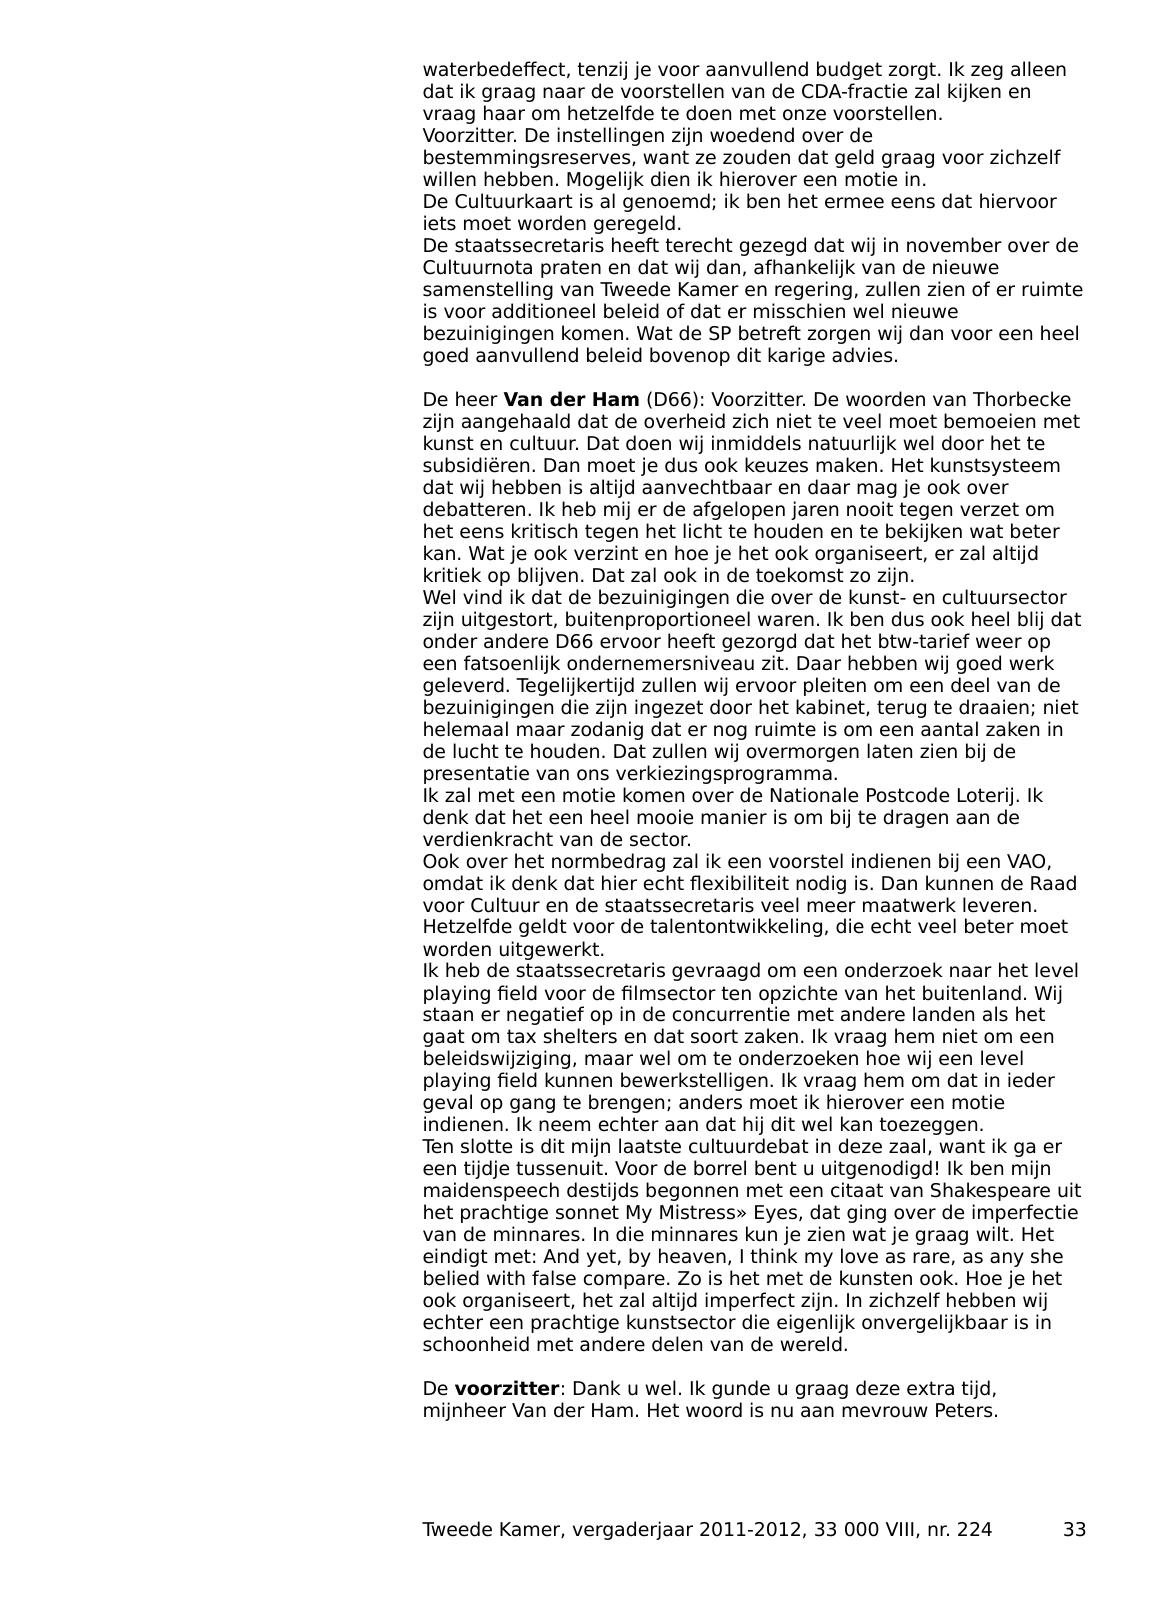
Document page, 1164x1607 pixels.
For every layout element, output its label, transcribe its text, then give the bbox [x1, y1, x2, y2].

text Ook over het normbedrag zal ik een voorstel indienen bij een VAO, omdat ik denk dat hier echt flexibiliteit nodig is. Dan kunnen de Raad voor Cultuur en de staatssecretaris veel meer maatwerk leveren. Hetzelfde geldt voor de talentontwikkeling, die echt veel beter moet worden uitgewerkt. [422, 851, 1087, 960]
text De Cultuurkaart is al genoemd; ik ben het ermee eens dat hiervoor iets moet worden geregeld. [422, 191, 1087, 235]
text Voorzitter. De instellingen zijn woedend over de bestemmingsreserves, want ze zouden dat geld graag voor zichzelf willen hebben. Mogelijk dien ik hierover een motie in. [422, 125, 1087, 191]
text Ik zal met een motie komen over de Nationale Postcode Loterij. Ik denk dat het een heel mooie manier is om bij te dragen aan de verdienkracht van de sector. [422, 784, 1087, 851]
text Wel vind ik dat de bezuinigingen die over de kunst- en cultuursector zijn uitgestort, buitenproportioneel waren. Ik ben dus ook heel blij dat onder andere D66 ervoor heeft gezorgd dat het btw-tarief weer op een fatsoenlijk ondernemersniveau zit. Daar hebben wij goed werk geleverd. Tegelijkertijd zullen wij ervoor pleiten om een deel van de bezuinigingen die zijn ingezet door het kabinet, terug te draaien; niet helemaal maar zodanig dat er nog ruimte is om een aantal zaken in de lucht te houden. Dat zullen wij overmorgen laten zien bij de presentatie van ons verkiezingsprogramma. [422, 587, 1087, 784]
text De staatssecretaris heeft terecht gezegd dat wij in november over de Cultuurnota praten en dat wij dan, afhankelijk van de nieuwe samenstelling van Tweede Kamer en regering, zullen zien of er ruimte is voor additioneel beleid of dat er misschien wel nieuwe bezuinigingen komen. Wat de SP betreft zorgen wij dan voor een heel goed aanvullend beleid bovenop dit karige advies. [422, 235, 1087, 367]
text waterbedeffect, tenzij je voor aanvullend budget zorgt. Ik zeg alleen dat ik graag naar de voorstellen van de CDA-fractie zal kijken en vraag haar om hetzelfde te doen met onze voorstellen. [422, 59, 1087, 125]
text Ten slotte is dit mijn laatste cultuurdebat in deze zaal, want ik ga er een tijdje tussenuit. Voor de borrel bent u uitgenodigd! Ik ben mijn maidenspeech destijds begonnen met een citaat van Shakespeare uit het prachtige sonnet My Mistress» Eyes, dat ging over de imperfectie van de minnares. In die minnares kun je zien wat je graag wilt. Het eindigt met: And yet, by heaven, I think my love as rare, as any she belied with false compare. Zo is het met de kunsten ook. Hoe je het ook organiseert, het zal altijd imperfect zijn. In zichzelf hebben wij echter een prachtige kunstsector die eigenlijk onvergelijkbaar is in schoonheid met andere delen van de wereld. [422, 1136, 1087, 1356]
text Ik heb de staatssecretaris gevraagd om een onderzoek naar het level playing field voor de filmsector ten opzichte van het buitenland. Wij staan er negatief op in de concurrentie met andere landen als het gaat om tax shelters en dat soort zaken. Ik vraag hem niet om een beleidswijziging, maar wel om te onderzoeken hoe wij een level playing field kunnen bewerkstelligen. Ik vraag hem om dat in ieder geval op gang te brengen; anders moet ik hierover een motie indienen. Ik neem echter aan dat hij dit wel kan toezeggen. [422, 960, 1087, 1136]
text De heer Van der Ham (D66): Voorzitter. De woorden van Thorbecke zijn aangehaald dat de overheid zich niet te veel moet bemoeien met kunst en cultuur. Dat doen wij inmiddels natuurlijk wel door het te subsidiëren. Dan moet je dus ook keuzes maken. Het kunstsysteem dat wij hebben is altijd aanvechtbaar en daar mag je ook over debatteren. Ik heb mij er de afgelopen jaren nooit tegen verzet om het eens kritisch tegen het licht te houden en te bekijken wat beter kan. Wat je ook verzint en hoe je het ook organiseert, er zal altijd kritiek op blijven. Dat zal ook in de toekomst zo zijn. [422, 389, 1087, 587]
text De voorzitter: Dank u wel. Ik gunde u graag deze extra tijd, mijnheer Van der Ham. Het woord is nu aan mevrouw Peters. [422, 1378, 1087, 1422]
